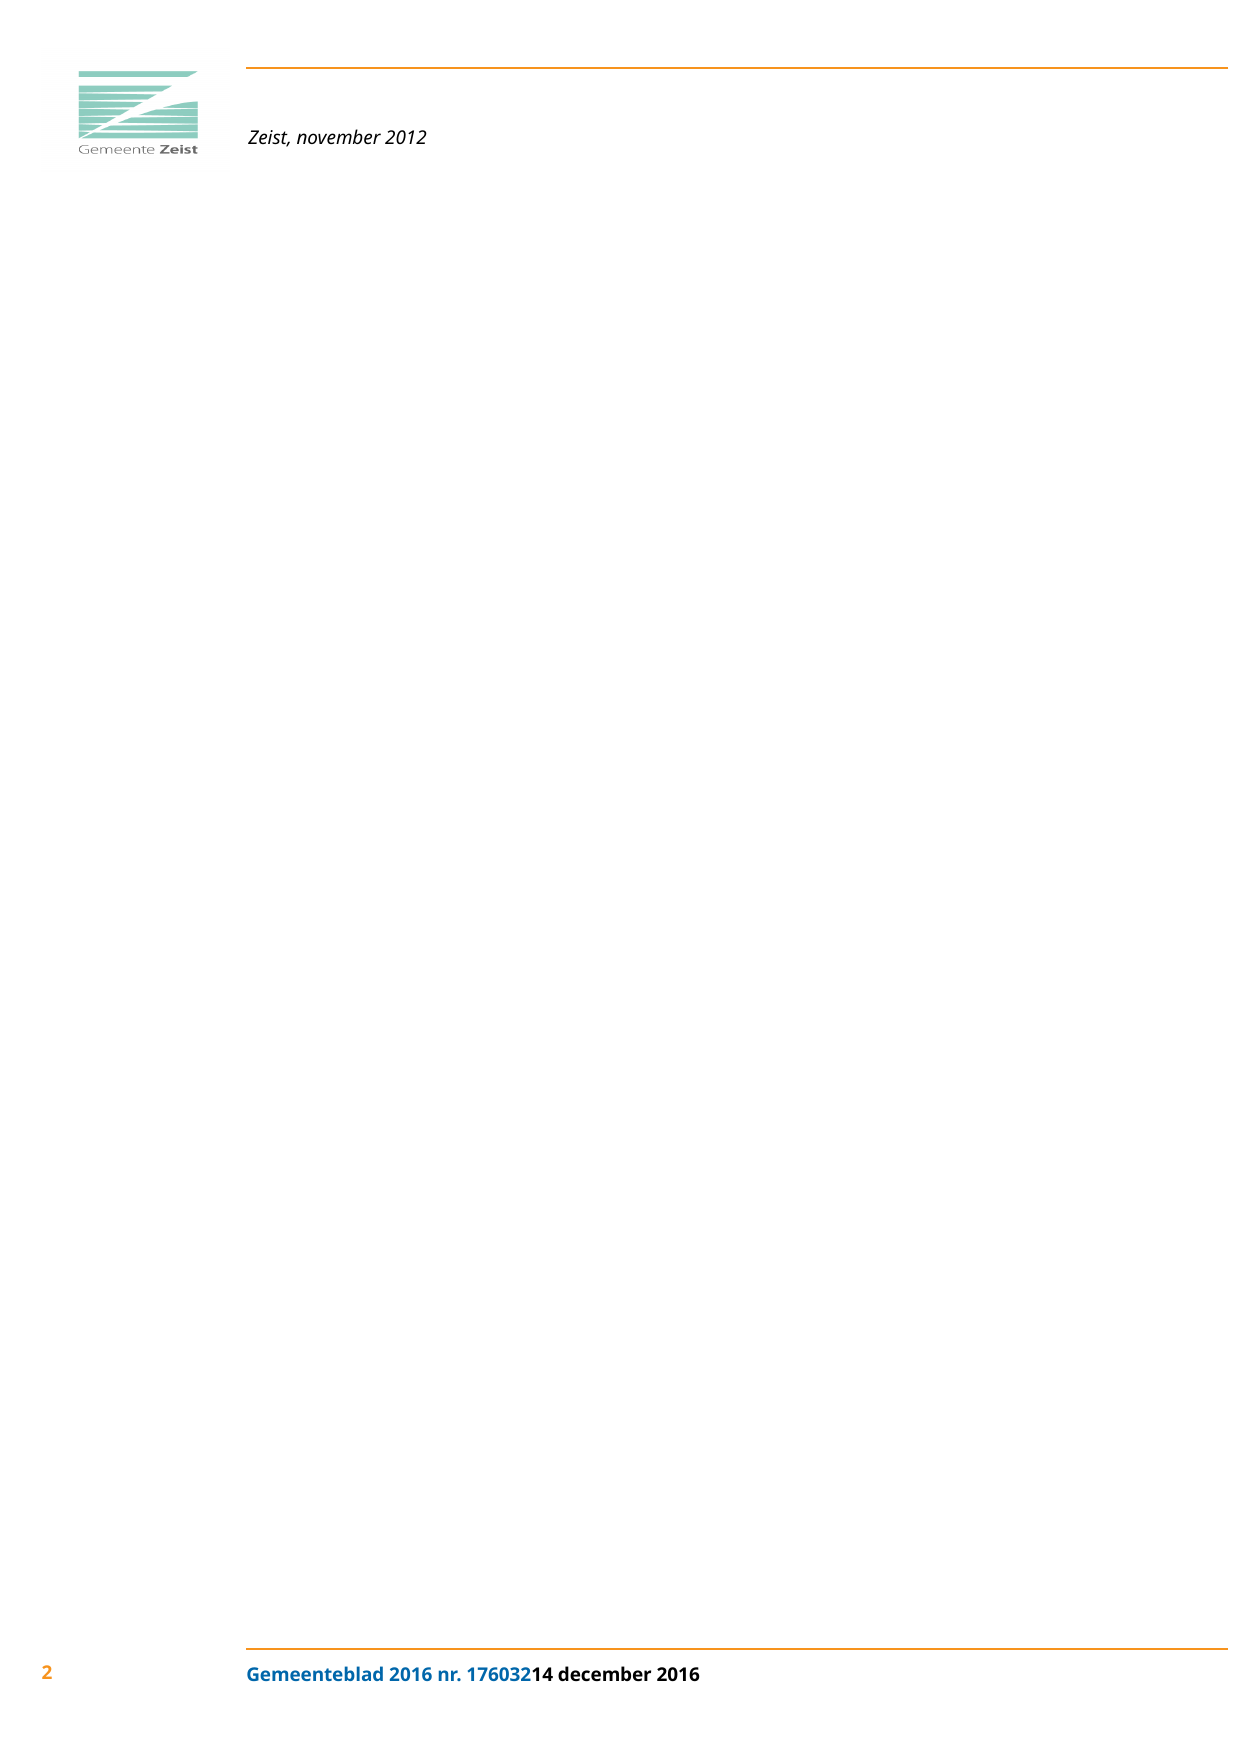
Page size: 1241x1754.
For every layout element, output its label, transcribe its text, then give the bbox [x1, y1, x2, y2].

text Zeist, november 2012 [248, 124, 1152, 150]
picture [41, 47, 231, 172]
